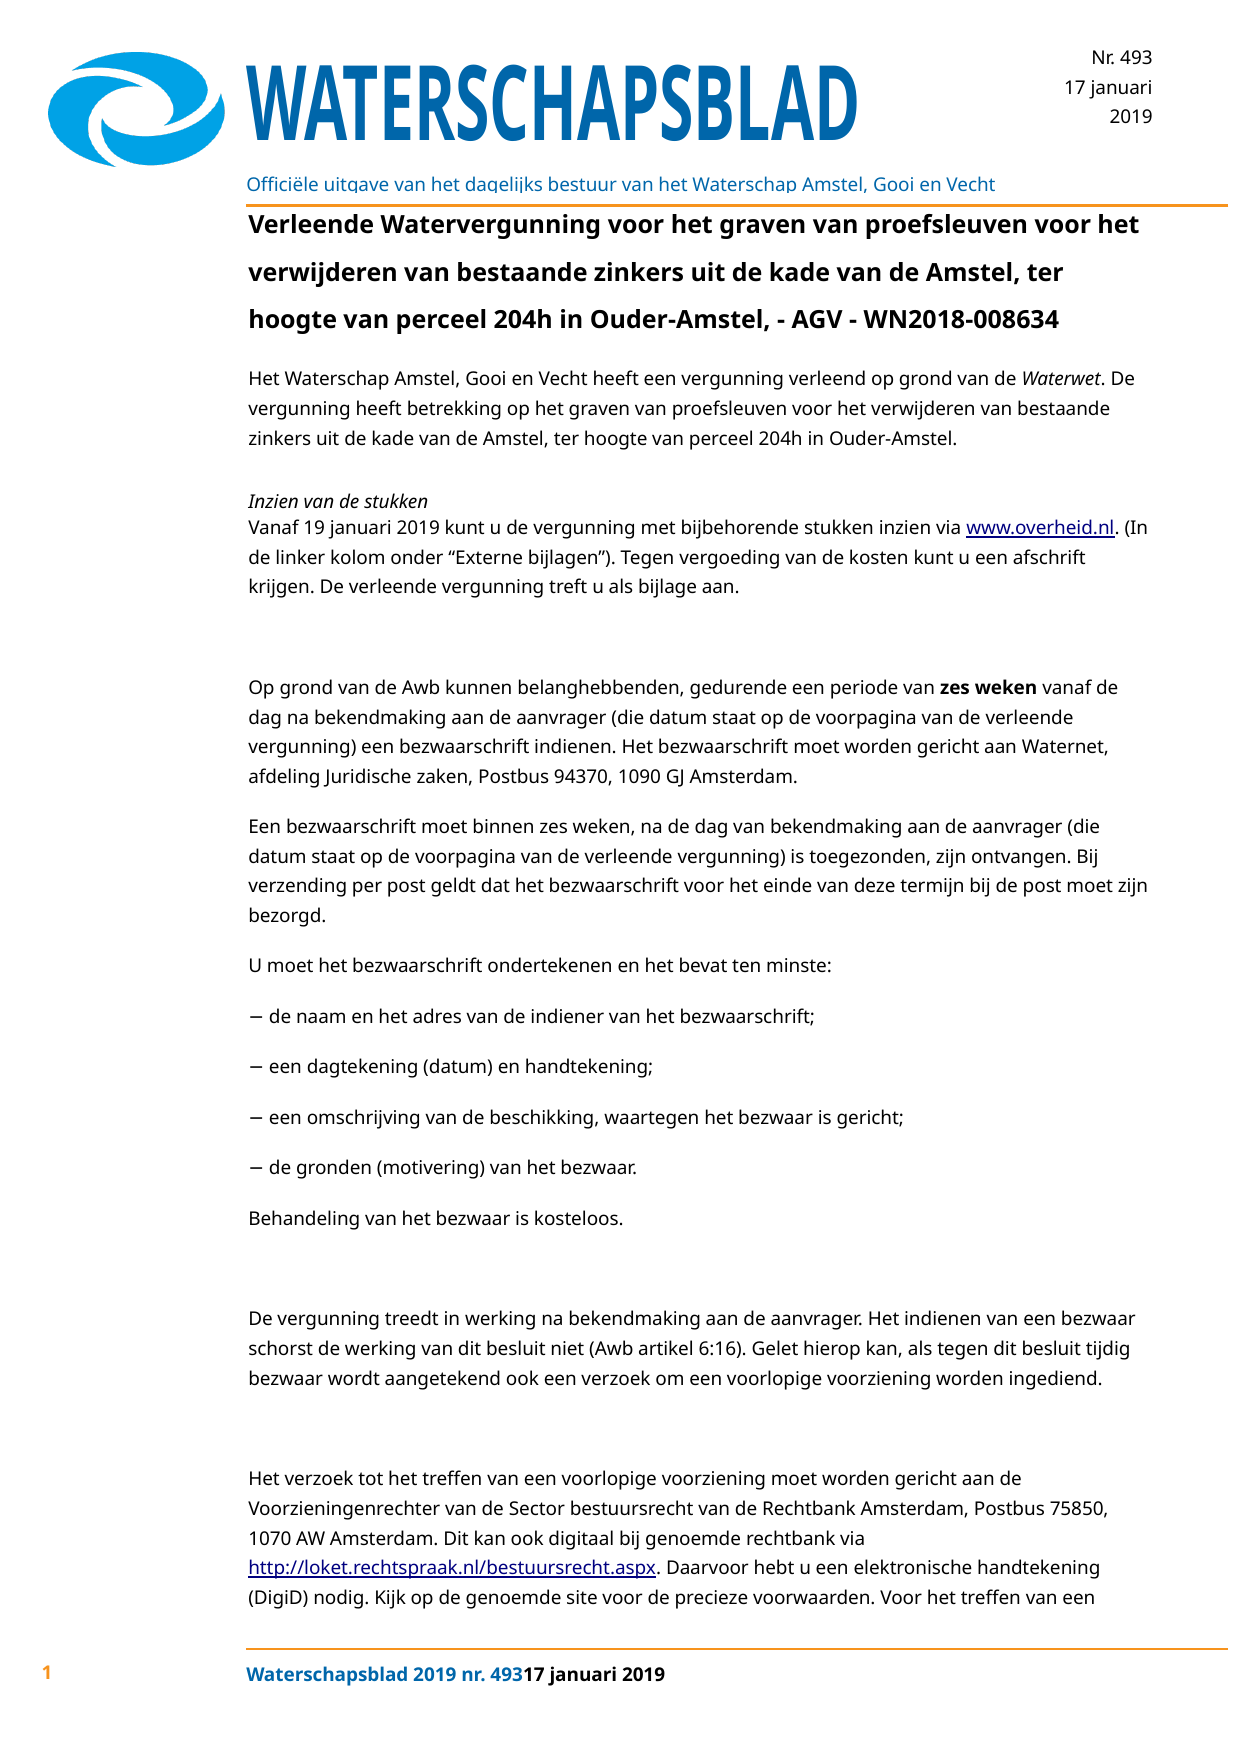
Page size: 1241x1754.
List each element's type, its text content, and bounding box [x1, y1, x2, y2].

text Behandeling van het bezwaar is kosteloos. [248, 1205, 1152, 1231]
text − de naam en het adres van de indiener van het bezwaarschrift; [248, 1003, 1152, 1029]
text U moet het bezwaarschrift ondertekenen en het bevat ten minste: [248, 953, 1152, 978]
text − de gronden (motivering) van het bezwaar. [248, 1154, 1152, 1180]
text Het Waterschap Amstel, Gooi en Vecht heeft een vergunning verleend op grond van de Waterwet. De vergunning heeft betrekking op het graven van proefsleuven voor het verwijderen van bestaande zinkers uit de kade van de Amstel, ter hoogte van perceel 204h in Ouder-Amstel. [248, 366, 1152, 450]
text De vergunning treedt in werking na bekendmaking aan de aanvrager. Het indienen van een bezwaar schorst de werking van dit besluit niet (Awb artikel 6:16). Gelet hierop kan, als tegen dit besluit tijdig bezwaar wordt aangetekend ook een verzoek om een voorlopige voorziening worden ingediend. [248, 1306, 1152, 1391]
text − een dagtekening (datum) en handtekening; [248, 1053, 1152, 1079]
text Het verzoek tot het treffen van een voorlopige voorziening moet worden gericht aan de Voorzieningenrechter van de Sector bestuursrecht van de Rechtbank Amsterdam, Postbus 75850, 1070 AW Amsterdam. Dit kan ook digitaal bij genoemde rechtbank via http://loket.rechtspraak.nl/bestuursrecht.aspx. Daarvoor hebt u een elektronische handtekening (DigiD) nodig. Kijk op de genoemde site voor de precieze voorwaarden. Voor het treffen van een [248, 1466, 1152, 1610]
text Inzien van de stukken [248, 489, 1152, 514]
text Een bezwaarschrift moet binnen zes weken, na de dag van bekendmaking aan de aanvrager (die datum staat op de voorpagina van de verleende vergunning) is toegezonden, zijn ontvangen. Bij verzending per post geldt dat het bezwaarschrift voor het einde van deze termijn bij de post moet zijn bezorgd. [248, 813, 1152, 928]
text − een omschrijving van de beschikking, waartegen het bezwaar is gericht; [248, 1104, 1152, 1130]
text Verleende Watervergunning voor het graven van proefsleuven voor het verwijderen van bestaande zinkers uit de kade van de Amstel, ter hoogte van perceel 204h in Ouder-Amstel, - AGV - WN2018-008634 [248, 207, 1152, 336]
picture [41, 47, 231, 172]
text Vanaf 19 januari 2019 kunt u de vergunning met bijbehorende stukken inzien via www.overheid.nl. (In de linker kolom onder “Externe bijlagen”). Tegen vergoeding van de kosten kunt u een afschrift krijgen. De verleende vergunning treft u als bijlage aan. [248, 514, 1152, 599]
text Op grond van de Awb kunnen belanghebbenden, gedurende een periode van zes weken vanaf de dag na bekendmaking aan de aanvrager (die datum staat op de voorpagina van de verleende vergunning) een bezwaarschrift indienen. Het bezwaarschrift moet worden gericht aan Waternet, afdeling Juridische zaken, Postbus 94370, 1090 GJ Amsterdam. [248, 674, 1152, 789]
